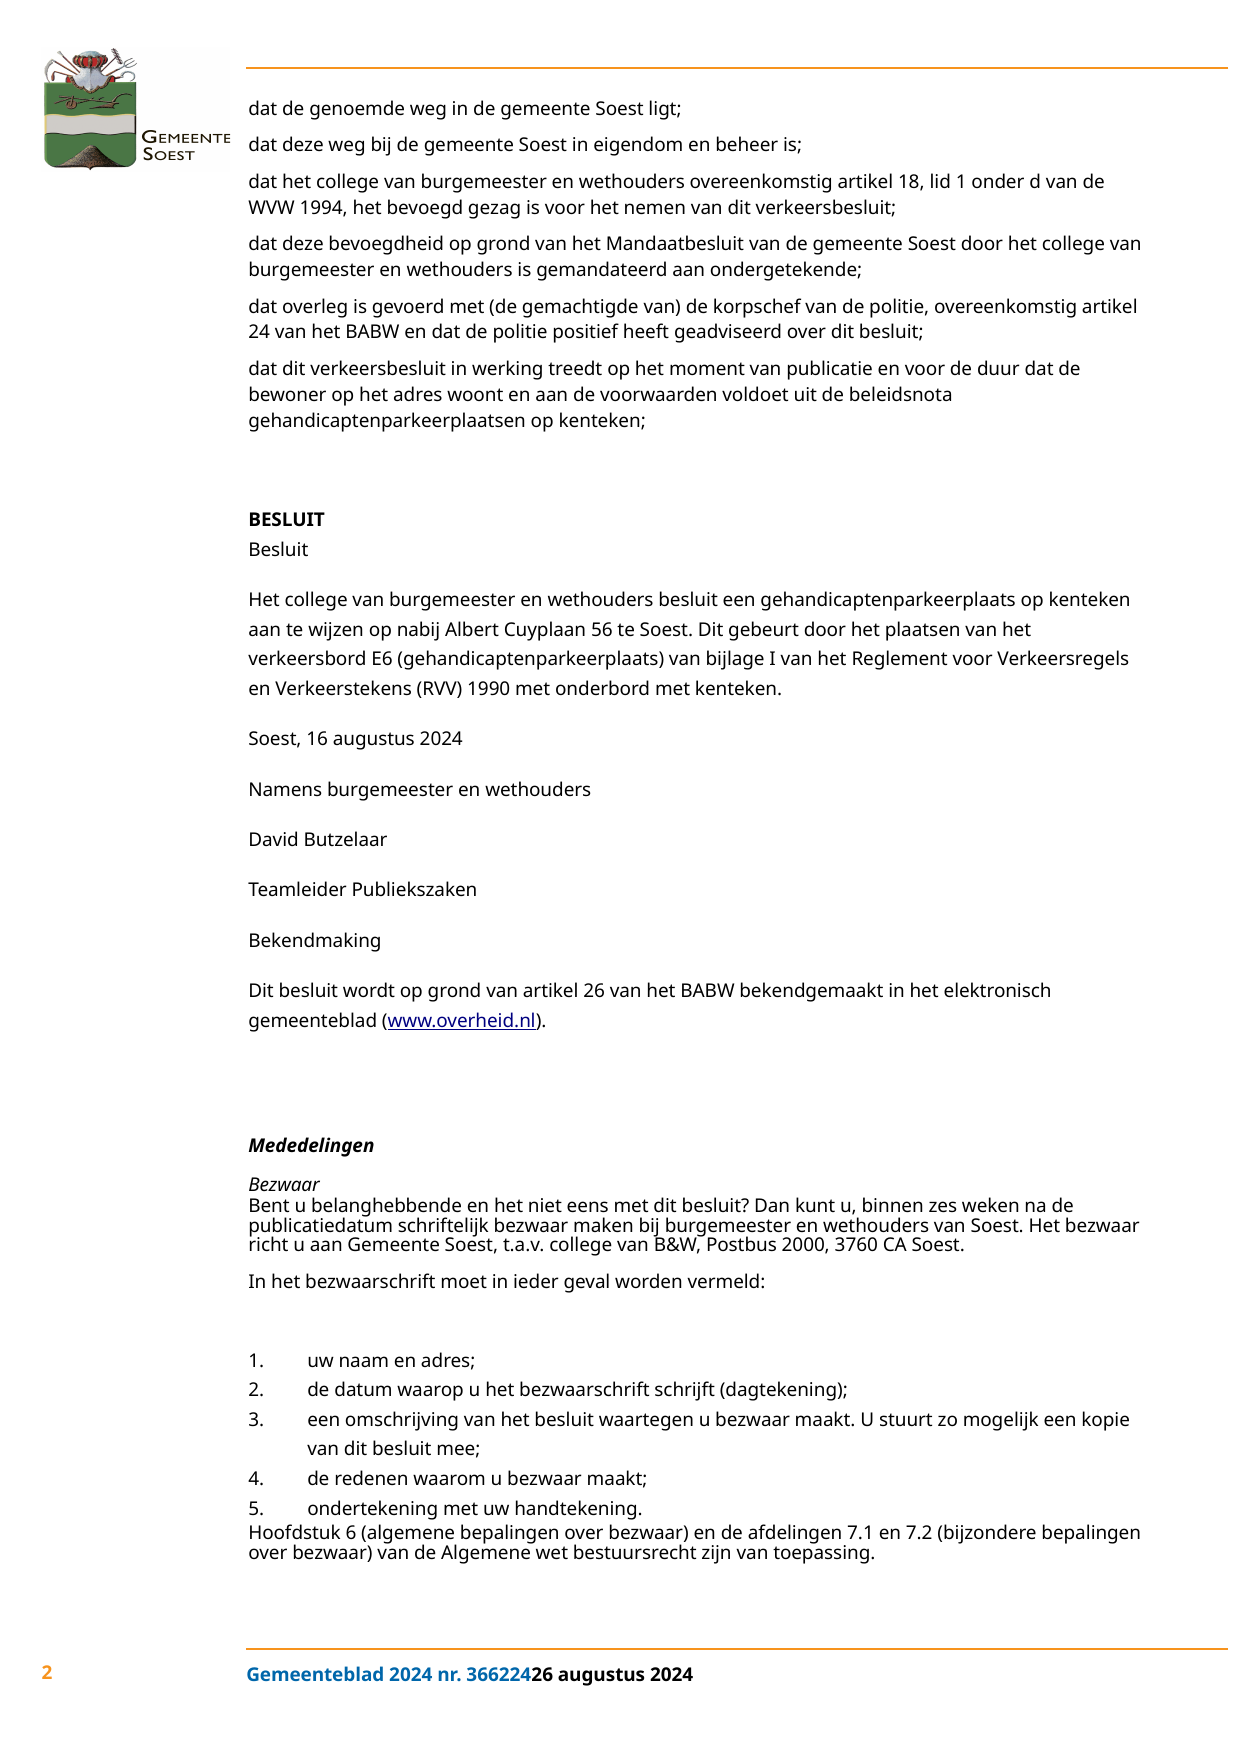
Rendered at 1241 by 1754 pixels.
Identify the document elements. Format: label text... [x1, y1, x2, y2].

picture [41, 47, 231, 172]
text BESLUIT [248, 506, 1152, 532]
text dat overleg is gevoerd met (de gemachtigde van) de korpschef van de politie, overeenkomstig artikel 24 van het BABW en dat de politie positief heeft geadviseerd over dit besluit; [248, 293, 1152, 344]
text Besluit [248, 536, 1152, 561]
text Bekendmaking [248, 927, 1152, 953]
text Teamleider Publiekszaken [248, 877, 1152, 902]
text David Butzelaar [248, 826, 1152, 852]
text Mededelingen [248, 1132, 1152, 1158]
text Soest, 16 augustus 2024 [248, 725, 1152, 751]
list een omschrijving van het besluit waartegen u bezwaar maakt. U stuurt zo mogelijk een kopie van dit besluit mee; [248, 1406, 1152, 1461]
list uw naam en adres; [248, 1347, 1152, 1373]
text dat deze weg bij de gemeente Soest in eigendom en beheer is; [248, 131, 1152, 157]
text Hoofdstuk 6 (algemene bepalingen over bezwaar) en de afdelingen 7.1 en 7.2 (bijzondere bepalingen over bezwaar) van de Algemene wet bestuursrecht zijn van toepassing. [248, 1524, 1152, 1563]
text Bent u belanghebbende en het niet eens met dit besluit? Dan kunt u, binnen zes weken na de publicatiedatum schriftelijk bezwaar maken bij burgemeester en wethouders van Soest. Het bezwaar richt u aan Gemeente Soest, t.a.v. college van B&W, Postbus 2000, 3760 CA Soest. [248, 1197, 1152, 1255]
text Het college van burgemeester en wethouders besluit een gehandicaptenparkeerplaats op kenteken aan te wijzen op nabij Albert Cuyplaan 56 te Soest. Dit gebeurt door het plaatsen van het verkeersbord E6 (gehandicaptenparkeerplaats) van bijlage I van het Reglement voor Verkeersregels en Verkeerstekens (RVV) 1990 met onderbord met kenteken. [248, 586, 1152, 701]
text In het bezwaarschrift moet in ieder geval worden vermeld: [248, 1273, 1152, 1292]
text dat dit verkeersbesluit in werking treedt op het moment van publicatie en voor de duur dat de bewoner op het adres woont en aan de voorwaarden voldoet uit de beleidsnota gehandicaptenparkeerplaatsen op kenteken; [248, 355, 1152, 432]
text dat de genoemde weg in de gemeente Soest ligt; [248, 95, 1152, 121]
text Bezwaar [248, 1172, 1152, 1197]
text dat het college van burgemeester en wethouders overeenkomstig artikel 18, lid 1 onder d van de WVW 1994, het bevoegd gezag is voor het nemen van dit verkeersbesluit; [248, 168, 1152, 219]
text Namens burgemeester en wethouders [248, 776, 1152, 801]
text Dit besluit wordt op grond van artikel 26 van het BABW bekendgemaakt in het elektronisch gemeenteblad (www.overheid.nl). [248, 977, 1152, 1033]
text dat deze bevoegdheid op grond van het Mandaatbesluit van de gemeente Soest door het college van burgemeester en wethouders is gemandateerd aan ondergetekende; [248, 231, 1152, 282]
list de redenen waarom u bezwaar maakt; [248, 1465, 1152, 1491]
list ondertekening met uw handtekening. [248, 1495, 1152, 1521]
list de datum waarop u het bezwaarschrift schrijft (dagtekening); [248, 1376, 1152, 1402]
